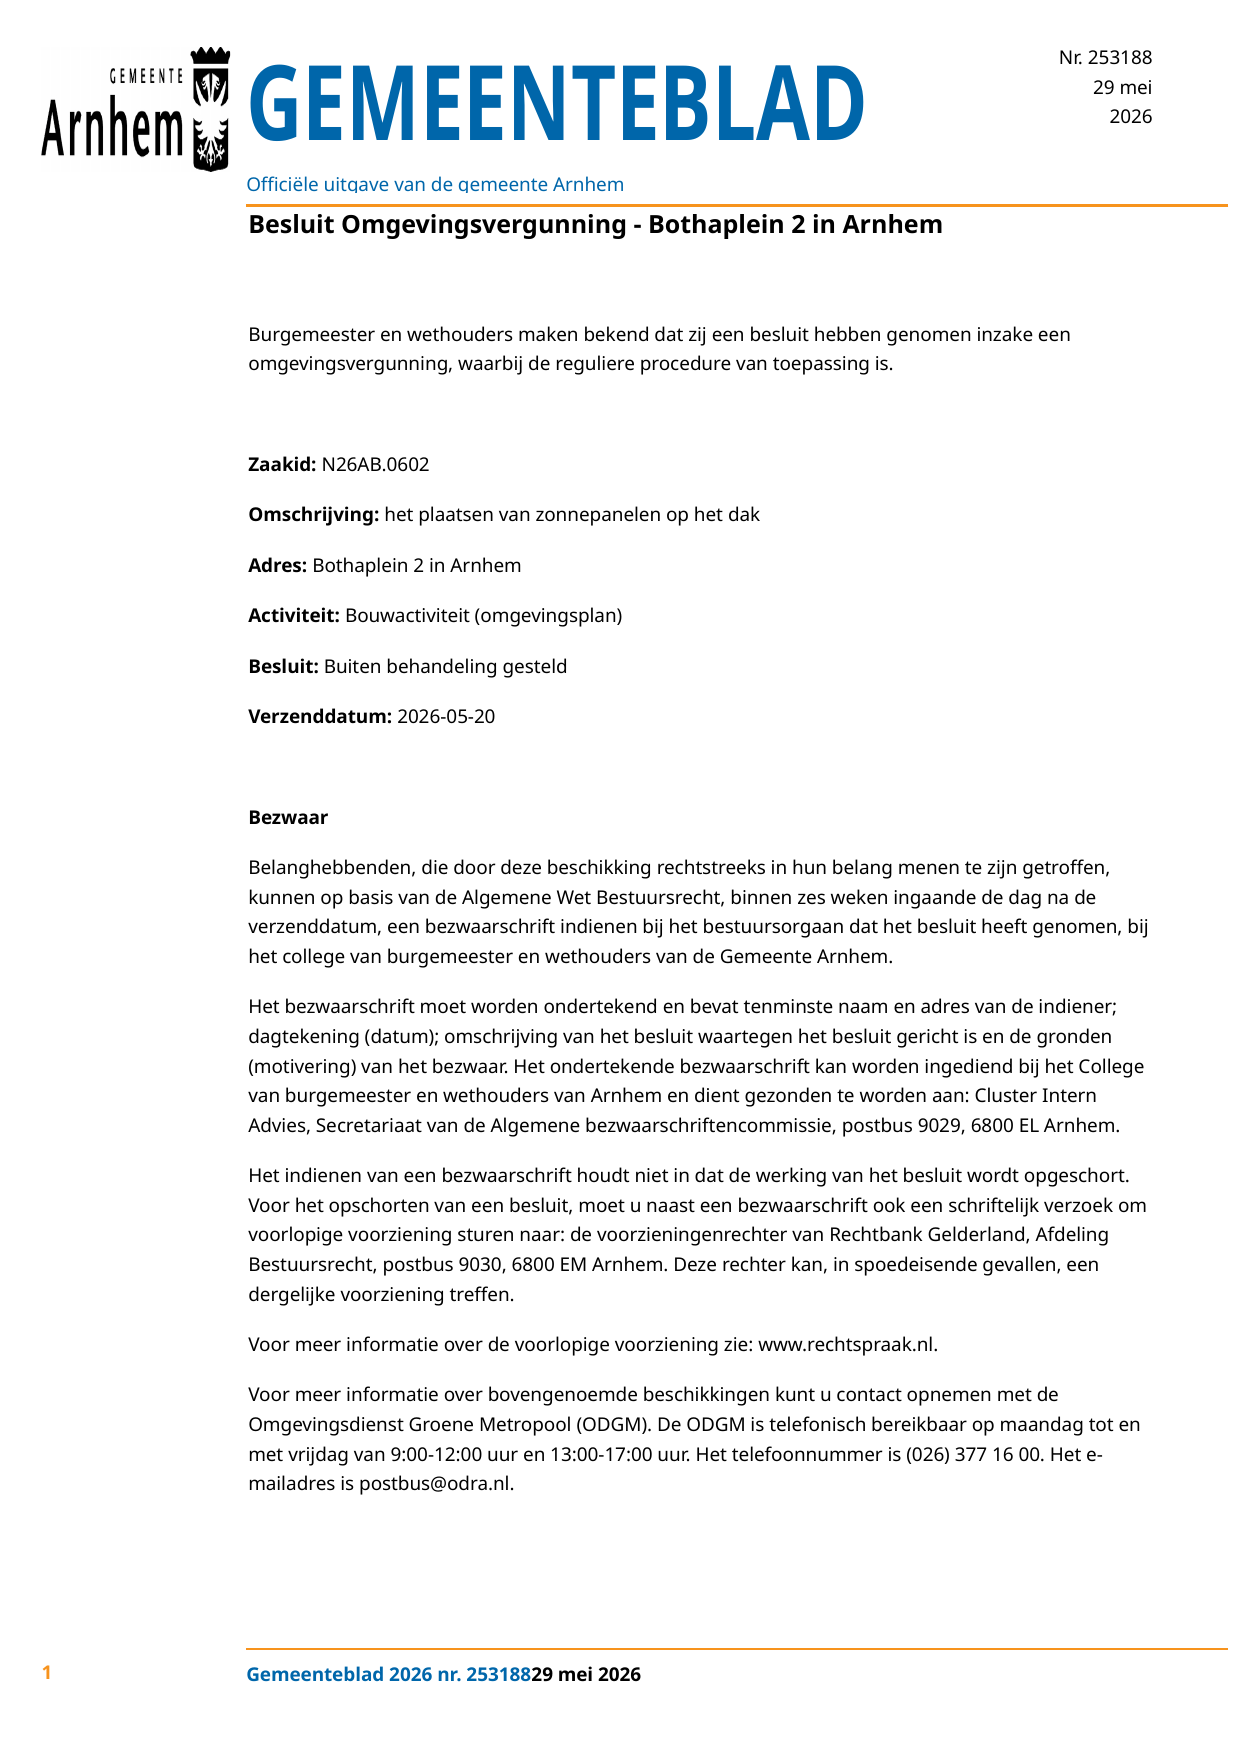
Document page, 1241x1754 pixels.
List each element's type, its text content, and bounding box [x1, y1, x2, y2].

text Besluit: Buiten behandeling gesteld [248, 653, 1152, 678]
text Burgemeester en wethouders maken bekend dat zij een besluit hebben genomen inzake een omgevingsvergunning, waarbij de reguliere procedure van toepassing is. [248, 321, 1152, 376]
text Bezwaar [248, 804, 1152, 830]
picture [41, 47, 231, 172]
text Voor meer informatie over de voorlopige voorziening zie: www.rechtspraak.nl. [248, 1331, 1152, 1357]
text Besluit Omgevingsvergunning - Bothaplein 2 in Arnhem [248, 207, 1152, 241]
text Adres: Bothaplein 2 in Arnhem [248, 552, 1152, 578]
text Het indienen van een bezwaarschrift houdt niet in dat de werking van het besluit wordt opgeschort. Voor het opschorten van een besluit, moet u naast een bezwaarschrift ook een schriftelijk verzoek om voorlopige voorziening sturen naar: de voorzieningenrechter van Rechtbank Gelderland, Afdeling Bestuursrecht, postbus 9030, 6800 EM Arnhem. Deze rechter kan, in spoedeisende gevallen, een dergelijke voorziening treffen. [248, 1162, 1152, 1306]
text Zaakid: N26AB.0602 [248, 451, 1152, 477]
text Verzenddatum: 2026-05-20 [248, 703, 1152, 729]
text Activiteit: Bouwactiviteit (omgevingsplan) [248, 602, 1152, 628]
text Belanghebbenden, die door deze beschikking rechtstreeks in hun belang menen te zijn getroffen, kunnen op basis van de Algemene Wet Bestuursrecht, binnen zes weken ingaande de dag na de verzenddatum, een bezwaarschrift indienen bij het bestuursorgaan dat het besluit heeft genomen, bij het college van burgemeester en wethouders van de Gemeente Arnhem. [248, 854, 1152, 969]
text Het bezwaarschrift moet worden ondertekend en bevat tenminste naam en adres van de indiener; dagtekening (datum); omschrijving van het besluit waartegen het besluit gericht is en de gronden (motivering) van het bezwaar. Het ondertekende bezwaarschrift kan worden ingediend bij het College van burgemeester en wethouders van Arnhem en dient gezonden te worden aan: Cluster Intern Advies, Secretariaat van de Algemene bezwaarschriftencommissie, postbus 9029, 6800 EL Arnhem. [248, 994, 1152, 1138]
text Voor meer informatie over bovengenoemde beschikkingen kunt u contact opnemen met de Omgevingsdienst Groene Metropool (ODGM). De ODGM is telefonisch bereikbaar op maandag tot en met vrijdag van 9:00-12:00 uur en 13:00-17:00 uur. Het telefoonnummer is (026) 377 16 00. Het e-mailadres is postbus@odra.nl. [248, 1382, 1152, 1496]
text Omschrijving: het plaatsen van zonnepanelen op het dak [248, 502, 1152, 527]
